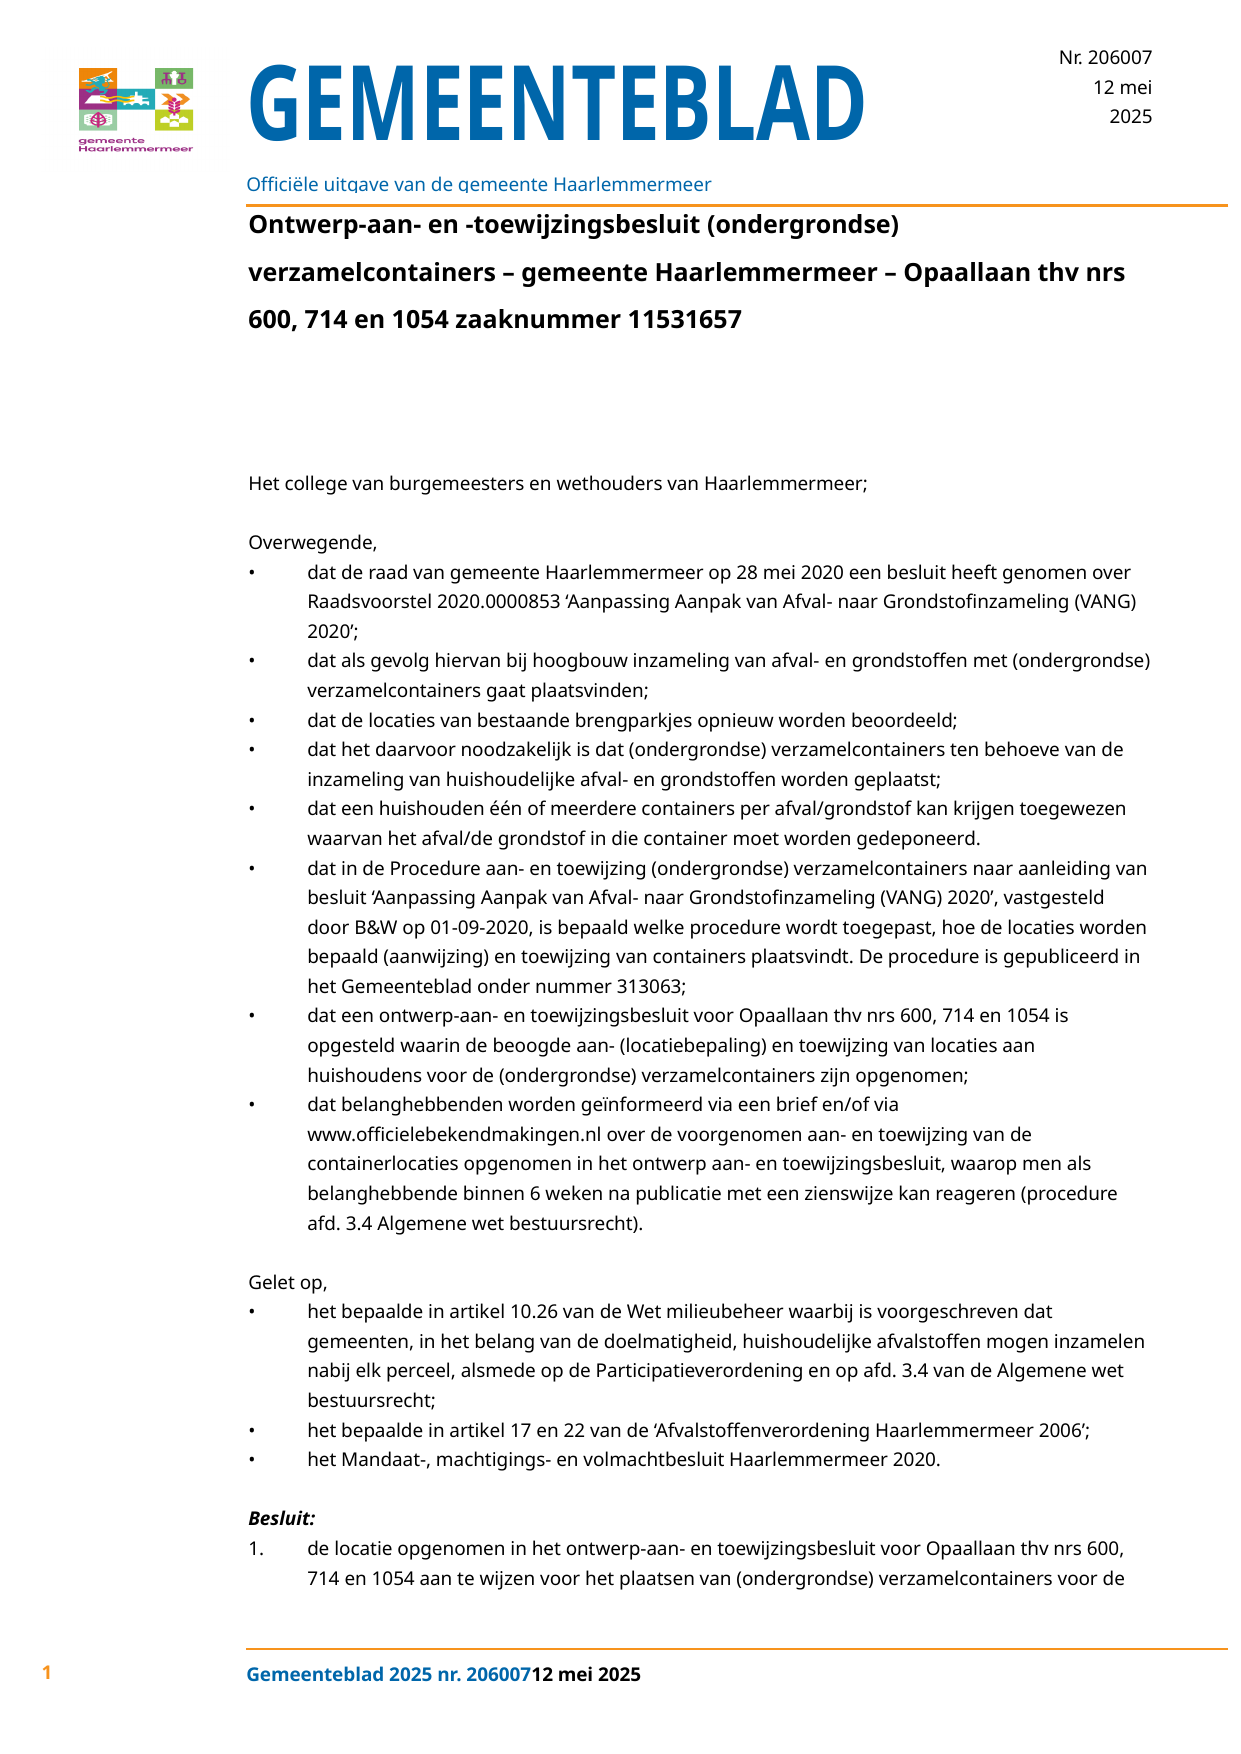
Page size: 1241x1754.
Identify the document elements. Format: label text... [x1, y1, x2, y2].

text Overwegende, [248, 529, 1152, 555]
list het Mandaat-, machtigings- en volmachtbesluit Haarlemmermeer 2020. [248, 1446, 1152, 1472]
list dat als gevolg hiervan bij hoogbouw inzameling van afval- en grondstoffen met (ondergrondse) verzamelcontainers gaat plaatsvinden; [248, 648, 1152, 703]
list de locatie opgenomen in het ontwerp-aan- en toewijzingsbesluit voor Opaallaan thv nrs 600, 714 en 1054 aan te wijzen voor het plaatsen van (ondergrondse) verzamelcontainers voor de [248, 1535, 1152, 1590]
list dat de locaties van bestaande brengparkjes opnieuw worden beoordeeld; [248, 707, 1152, 732]
picture [41, 47, 231, 172]
list dat in de Procedure aan- en toewijzing (ondergrondse) verzamelcontainers naar aanleiding van besluit ‘Aanpassing Aanpak van Afval- naar Grondstofinzameling (VANG) 2020’, vastgesteld door B&W op 01-09-2020, is bepaald welke procedure wordt toegepast, hoe de locaties worden bepaald (aanwijzing) en toewijzing van containers plaatsvindt. De procedure is gepubliceerd in het Gemeenteblad onder nummer 313063; [248, 855, 1152, 999]
text Het college van burgemeesters en wethouders van Haarlemmermeer; [248, 470, 1152, 496]
list het bepaalde in artikel 17 en 22 van de ‘Afvalstoffenverordening Haarlemmermeer 2006’; [248, 1417, 1152, 1442]
text Besluit: [248, 1506, 1152, 1531]
text Gelet op, [248, 1269, 1152, 1294]
list dat de raad van gemeente Haarlemmermeer op 28 mei 2020 een besluit heeft genomen over Raadsvoorstel 2020.0000853 ‘Aanpassing Aanpak van Afval- naar Grondstofinzameling (VANG) 2020’; [248, 559, 1152, 644]
list het bepaalde in artikel 10.26 van de Wet milieubeheer waarbij is voorgeschreven dat gemeenten, in het belang van de doelmatigheid, huishoudelijke afvalstoffen mogen inzamelen nabij elk perceel, alsmede op de Participatieverordening en op afd. 3.4 van de Algemene wet bestuursrecht; [248, 1298, 1152, 1413]
list dat een ontwerp-aan- en toewijzingsbesluit voor Opaallaan thv nrs 600, 714 en 1054 is opgesteld waarin de beoogde aan- (locatiebepaling) en toewijzing van locaties aan huishoudens voor de (ondergrondse) verzamelcontainers zijn opgenomen; [248, 1003, 1152, 1087]
list dat het daarvoor noodzakelijk is dat (ondergrondse) verzamelcontainers ten behoeve van de inzameling van huishoudelijke afval- en grondstoffen worden geplaatst; [248, 736, 1152, 792]
list dat belanghebbenden worden geïnformeerd via een brief en/of via www.officielebekendmakingen.nl over de voorgenomen aan- en toewijzing van de containerlocaties opgenomen in het ontwerp aan- en toewijzingsbesluit, waarop men als belanghebbende binnen 6 weken na publicatie met een zienswijze kan reageren (procedure afd. 3.4 Algemene wet bestuursrecht). [248, 1091, 1152, 1235]
list dat een huishouden één of meerdere containers per afval/grondstof kan krijgen toegewezen waarvan het afval/de grondstof in die container moet worden gedeponeerd. [248, 796, 1152, 851]
text Ontwerp-aan- en -toewijzingsbesluit (ondergrondse) verzamelcontainers – gemeente Haarlemmermeer – Opaallaan thv nrs 600, 714 en 1054 zaaknummer 11531657 [248, 207, 1152, 336]
